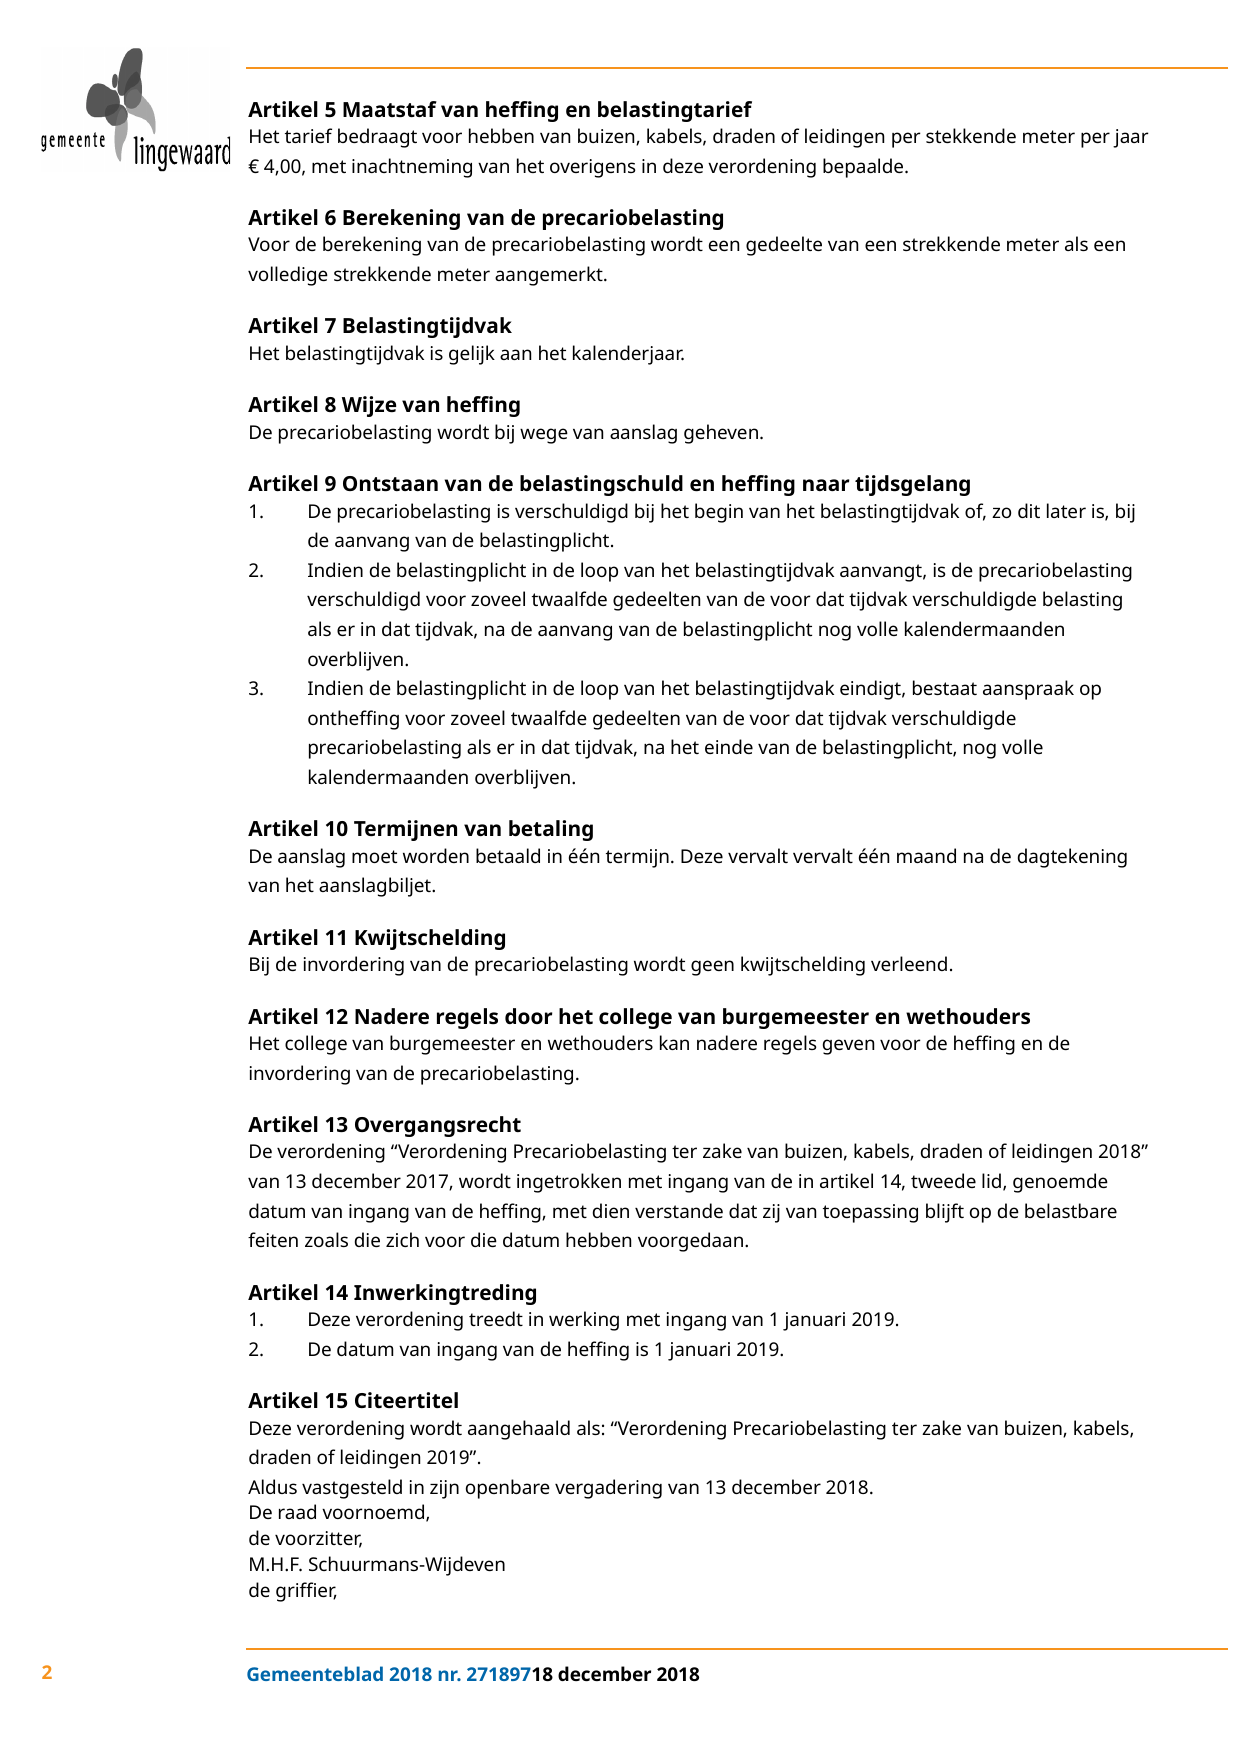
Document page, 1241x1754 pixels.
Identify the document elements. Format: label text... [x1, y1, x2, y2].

text Artikel 15 Citeertitel [248, 1386, 1152, 1415]
text Aldus vastgesteld in zijn openbare vergadering van 13 december 2018. [248, 1474, 1152, 1499]
text M.H.F. Schuurmans-Wijdeven [248, 1551, 1152, 1577]
text De precariobelasting wordt bij wege van aanslag geheven. [248, 419, 1152, 445]
text Artikel 5 Maatstaf van heffing en belastingtarief [248, 95, 1152, 123]
text Artikel 14 Inwerkingtreding [248, 1278, 1152, 1306]
text de voorzitter, [248, 1525, 1152, 1551]
list De datum van ingang van de heffing is 1 januari 2019. [248, 1336, 1152, 1362]
text Het college van burgemeester en wethouders kan nadere regels geven voor de heffing en de invordering van de precariobelasting. [248, 1030, 1152, 1086]
list Indien de belastingplicht in de loop van het belastingtijdvak aanvangt, is de precariobelasting verschuldigd voor zoveel twaalfde gedeelten van de voor dat tijdvak verschuldigde belasting als er in dat tijdvak, na de aanvang van de belastingplicht nog volle kalendermaanden overblijven. [248, 557, 1152, 671]
text de griffier, [248, 1577, 1152, 1602]
text Artikel 8 Wijze van heffing [248, 391, 1152, 419]
text Voor de berekening van de precariobelasting wordt een gedeelte van een strekkende meter als een volledige strekkende meter aangemerkt. [248, 232, 1152, 287]
list Deze verordening treedt in werking met ingang van 1 januari 2019. [248, 1306, 1152, 1332]
text Artikel 10 Termijnen van betaling [248, 814, 1152, 843]
text Het tarief bedraagt voor hebben van buizen, kabels, draden of leidingen per stekkende meter per jaar € 4,00, met inachtneming van het overigens in deze verordening bepaalde. [248, 123, 1152, 178]
text Bij de invordering van de precariobelasting wordt geen kwijtschelding verleend. [248, 951, 1152, 977]
text De aanslag moet worden betaald in één termijn. Deze vervalt vervalt één maand na de dagtekening van het aanslagbiljet. [248, 843, 1152, 898]
text Artikel 13 Overgangsrecht [248, 1110, 1152, 1139]
picture [41, 47, 231, 172]
text Artikel 6 Berekening van de precariobelasting [248, 203, 1152, 232]
text De raad voornoemd, [248, 1499, 1152, 1525]
text Deze verordening wordt aangehaald als: “Verordening Precariobelasting ter zake van buizen, kabels, draden of leidingen 2019”. [248, 1415, 1152, 1470]
text De verordening “Verordening Precariobelasting ter zake van buizen, kabels, draden of leidingen 2018” van 13 december 2017, wordt ingetrokken met ingang van de in artikel 14, tweede lid, genoemde datum van ingang van de heffing, met dien verstande dat zij van toepassing blijft op de belastbare feiten zoals die zich voor die datum hebben voorgedaan. [248, 1139, 1152, 1253]
text Artikel 12 Nadere regels door het college van burgemeester en wethouders [248, 1002, 1152, 1030]
text Artikel 7 Belastingtijdvak [248, 312, 1152, 340]
list De precariobelasting is verschuldigd bij het begin van het belastingtijdvak of, zo dit later is, bij de aanvang van de belastingplicht. [248, 498, 1152, 553]
text Artikel 11 Kwijtschelding [248, 923, 1152, 951]
list Indien de belastingplicht in de loop van het belastingtijdvak eindigt, bestaat aanspraak op ontheffing voor zoveel twaalfde gedeelten van de voor dat tijdvak verschuldigde precariobelasting als er in dat tijdvak, na het einde van de belastingplicht, nog volle kalendermaanden overblijven. [248, 675, 1152, 790]
text Artikel 9 Ontstaan van de belastingschuld en heffing naar tijdsgelang [248, 469, 1152, 498]
text Het belastingtijdvak is gelijk aan het kalenderjaar. [248, 340, 1152, 366]
